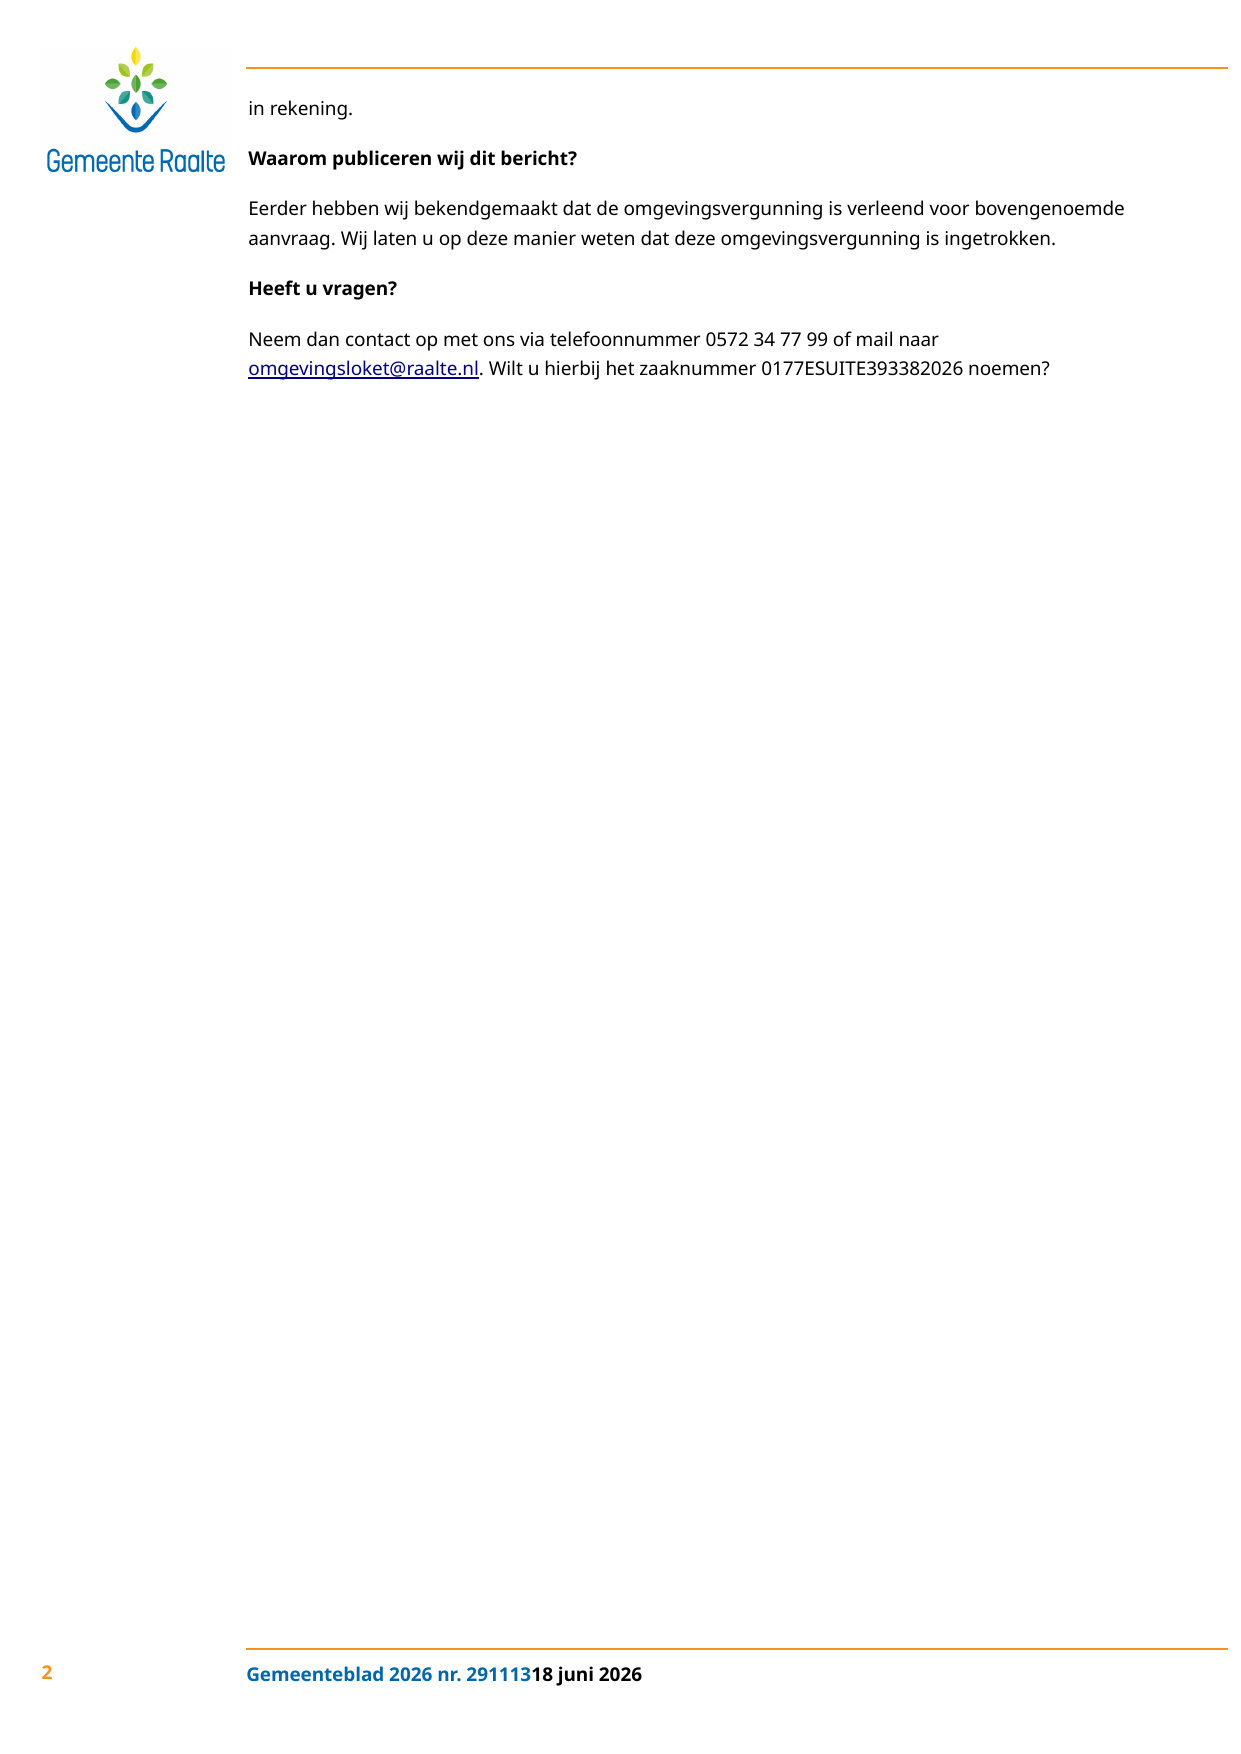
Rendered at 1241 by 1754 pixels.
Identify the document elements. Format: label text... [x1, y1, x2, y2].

text in rekening. [248, 95, 1152, 121]
text Heeft u vragen? [248, 276, 1152, 301]
text Waarom publiceren wij dit bericht? [248, 145, 1152, 171]
text Neem dan contact op met ons via telefoonnummer 0572 34 77 99 of mail naar omgevingsloket@raalte.nl. Wilt u hierbij het zaaknummer 0177ESUITE393382026 noemen? [248, 326, 1152, 381]
text Eerder hebben wij bekendgemaakt dat de omgevingsvergunning is verleend voor bovengenoemde aanvraag. Wij laten u op deze manier weten dat deze omgevingsvergunning is ingetrokken. [248, 196, 1152, 251]
picture [41, 47, 231, 172]
